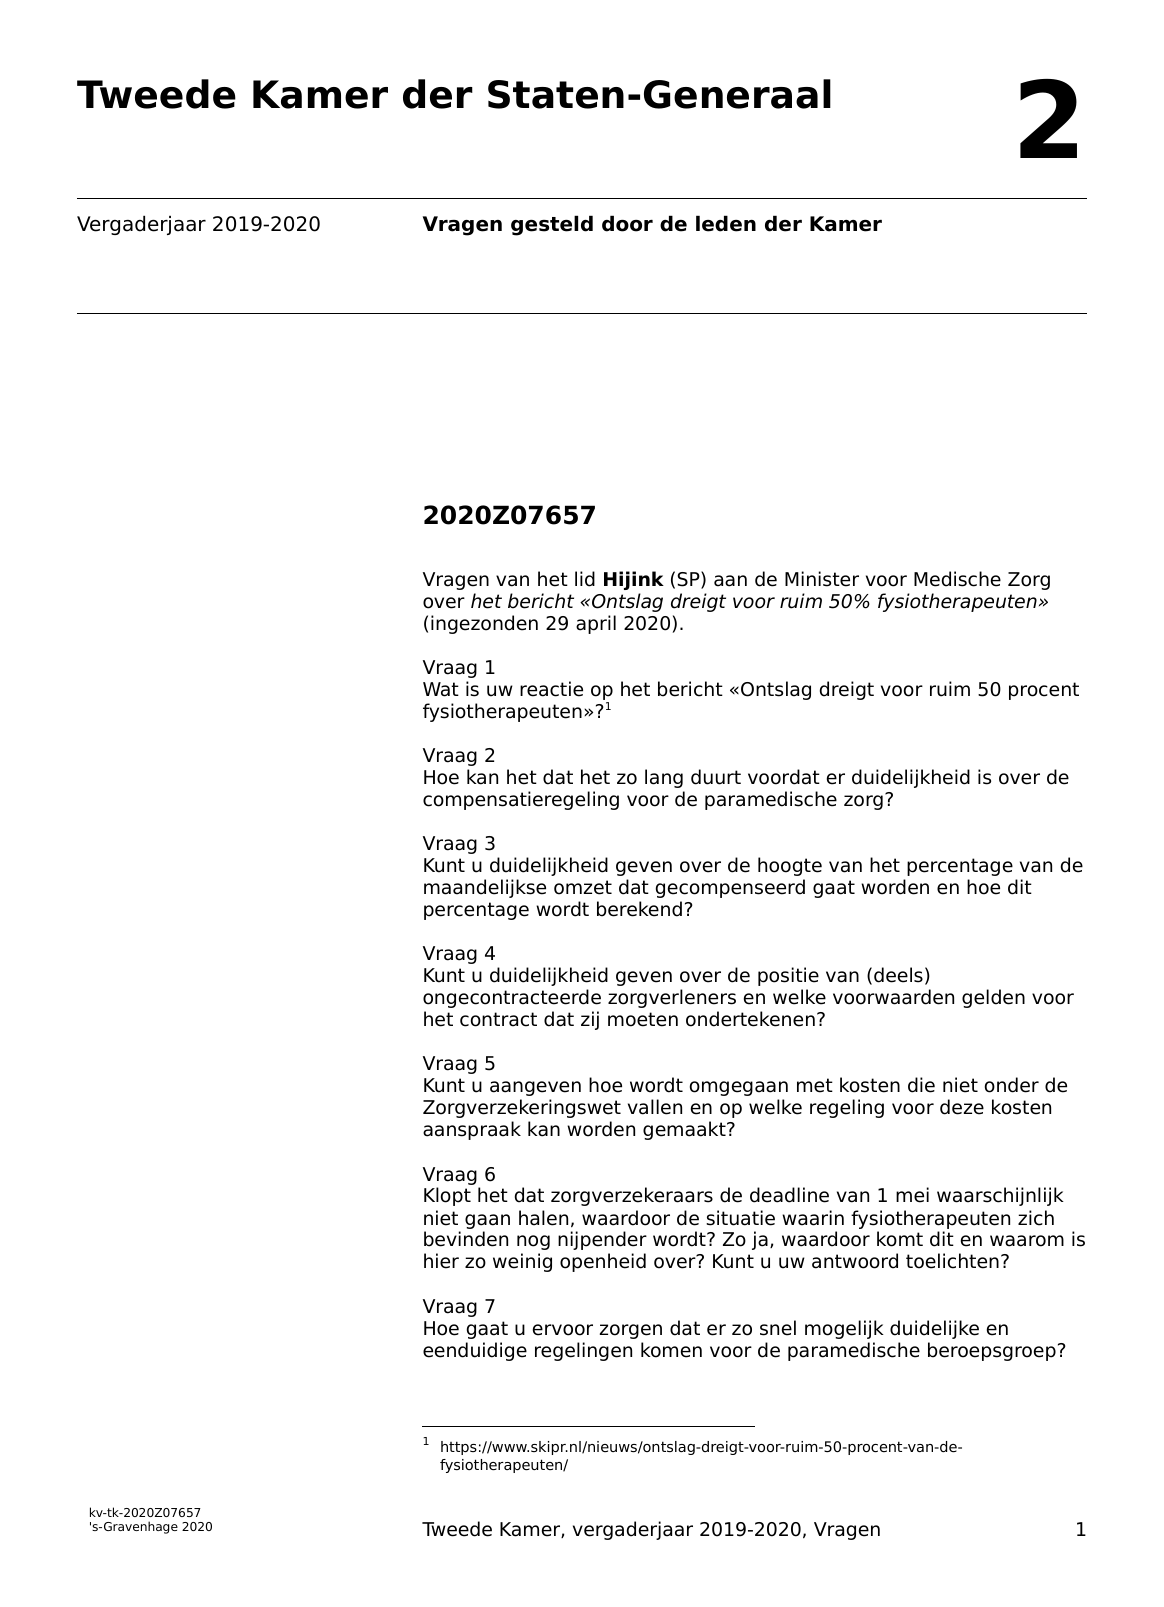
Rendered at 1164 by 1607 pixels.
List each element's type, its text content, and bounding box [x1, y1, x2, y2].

text Vraag 4 [422, 943, 1087, 965]
text Vraag 2 [422, 745, 1087, 767]
table_header Tweede Kamer der Staten-Generaal [77, 59, 886, 198]
text https://www.skipr.nl/nieuws/ontslag-dreigt-voor-ruim-50-procent-van-de-fysiotherapeuten/ [422, 1435, 1087, 1474]
text Kunt u duidelijkheid geven over de positie van (deels) ongecontracteerde zorgverleners en welke voorwaarden gelden voor het contract dat zij moeten ondertekenen? [422, 965, 1087, 1031]
text 's-Gravenhage 2020 [88, 1520, 323, 1534]
text Vraag 3 [422, 833, 1087, 855]
text Hoe gaat u ervoor zorgen dat er zo snel mogelijk duidelijke en eenduidige regelingen komen voor de paramedische beroepsgroep? [422, 1317, 1087, 1361]
text 2020Z07657 [422, 501, 1087, 531]
text Kunt u aangeven hoe wordt omgegaan met kosten die niet onder de Zorgverzekeringswet vallen en op welke regeling voor deze kosten aanspraak kan worden gemaakt? [422, 1075, 1087, 1141]
table_cell Vergaderjaar 2019-2020 [77, 199, 422, 313]
table_cell Vragen gesteld door de leden der Kamer [422, 199, 1087, 313]
text Vraag 5 [422, 1053, 1087, 1075]
text Vraag 6 [422, 1163, 1087, 1185]
text Vraag 1 [422, 657, 1087, 679]
text Klopt het dat zorgverzekeraars de deadline van 1 mei waarschijnlijk niet gaan halen, waardoor de situatie waarin fysiotherapeuten zich bevinden nog nijpender wordt? Zo ja, waardoor komt dit en waarom is hier zo weinig openheid over? Kunt u uw antwoord toelichten? [422, 1185, 1087, 1273]
table_header 2 [886, 59, 1087, 198]
text kv-tk-2020Z07657 [88, 1506, 323, 1520]
text Kunt u duidelijkheid geven over de hoogte van het percentage van de maandelijkse omzet dat gecompenseerd gaat worden en hoe dit percentage wordt berekend? [422, 855, 1087, 921]
text Vraag 7 [422, 1296, 1087, 1317]
text Wat is uw reactie op het bericht «Ontslag dreigt voor ruim 50 procent fysiotherapeuten»? [422, 679, 1087, 723]
text Vragen van het lid Hijink (SP) aan de Minister voor Medische Zorg over het bericht «Ontslag dreigt voor ruim 50% fysiotherapeuten» (ingezonden 29 april 2020). [422, 569, 1087, 635]
text Hoe kan het dat het zo lang duurt voordat er duidelijkheid is over de compensatieregeling voor de paramedische zorg? [422, 767, 1087, 811]
